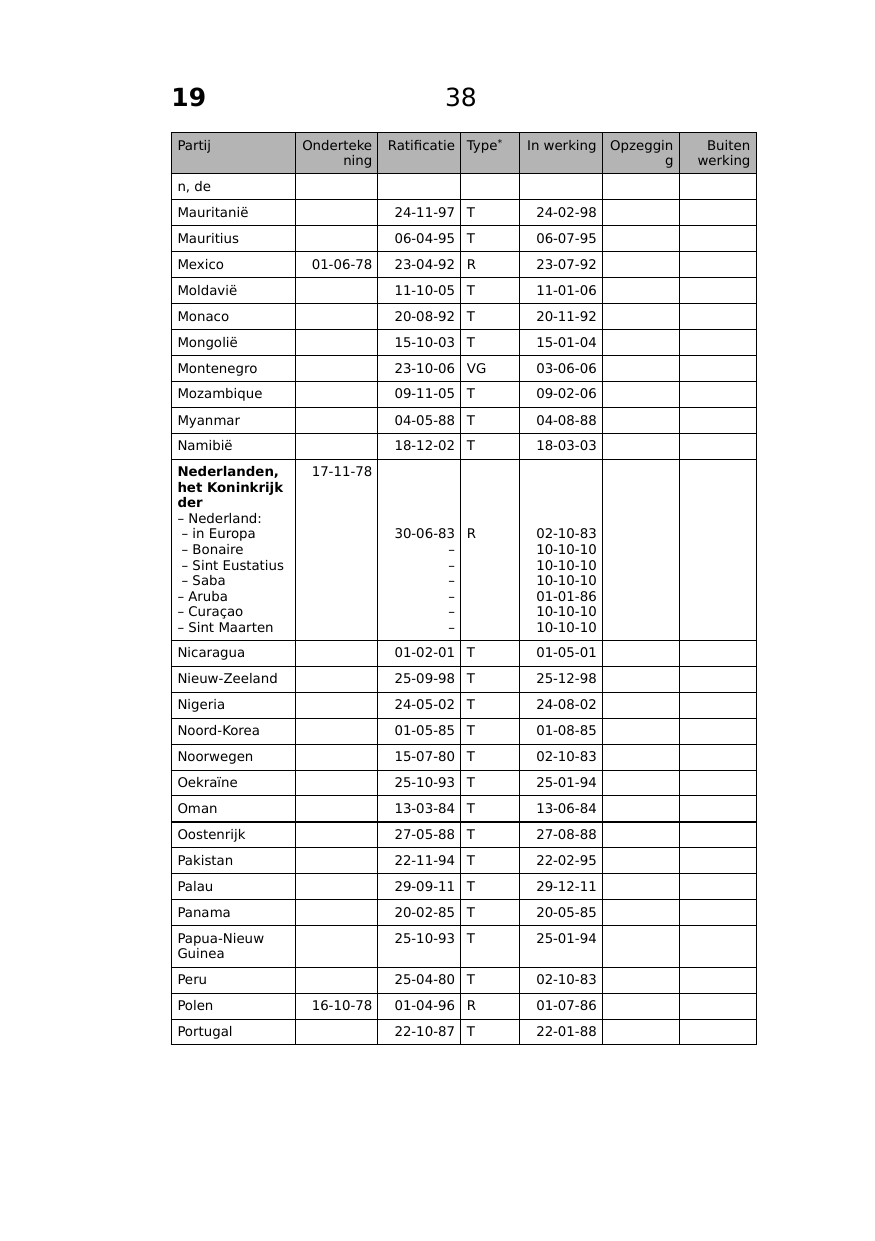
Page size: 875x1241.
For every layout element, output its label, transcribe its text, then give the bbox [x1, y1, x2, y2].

table_cell 20-11-92 [520, 304, 602, 329]
table_cell [603, 823, 679, 847]
table_cell Myanmar [172, 408, 295, 433]
table_cell T [461, 926, 519, 967]
table_cell 20-08-92 [378, 304, 460, 329]
table_cell Polen [172, 994, 295, 1018]
table_cell 04-08-88 [520, 408, 602, 433]
table_cell Mauritanië [172, 200, 295, 225]
table_cell [603, 356, 679, 381]
table_cell Nigeria [172, 693, 295, 718]
table_cell [680, 408, 756, 433]
table_cell [296, 356, 377, 381]
table_cell [680, 226, 756, 251]
table_header Opzegging [603, 133, 679, 173]
table_cell 24-02-98 [520, 200, 602, 225]
table_cell [296, 874, 377, 899]
table_cell [296, 1020, 377, 1044]
table_cell [680, 252, 756, 277]
table_cell 01-05-85 [378, 719, 460, 743]
table_cell [603, 994, 679, 1018]
table_cell – [378, 573, 460, 588]
table_cell [680, 542, 756, 557]
table_cell 11-01-06 [520, 278, 602, 303]
table_cell 02-10-83 [520, 745, 602, 769]
table_cell Mauritius [172, 226, 295, 251]
table_cell [603, 330, 679, 355]
table_cell – Sint Maarten [172, 620, 295, 640]
table_cell [603, 796, 679, 821]
table_cell [680, 330, 756, 355]
table_cell 25-04-80 [378, 968, 460, 992]
table_cell Mozambique [172, 382, 295, 407]
table_cell 13-06-84 [520, 796, 602, 821]
table_cell [603, 226, 679, 251]
table_cell – Sint Eustatius [172, 558, 295, 573]
table_cell 18-03-03 [520, 434, 602, 459]
table_cell R [461, 252, 519, 277]
table_cell [680, 573, 756, 588]
table_cell 01-07-86 [520, 994, 602, 1018]
table_cell 01-05-01 [520, 641, 602, 666]
table_cell [520, 511, 602, 526]
table_cell 20-05-85 [520, 900, 602, 925]
table_cell T [461, 1020, 519, 1044]
table_cell [680, 771, 756, 795]
table_cell [603, 558, 679, 573]
table_cell [296, 408, 377, 433]
table_cell [603, 542, 679, 557]
table_cell Peru [172, 968, 295, 992]
table_header Ondertekening [296, 133, 377, 173]
table_cell 01-06-78 [296, 252, 377, 277]
table_cell Nederlanden, het Koninkrijk der [172, 460, 295, 511]
table_cell 27-05-88 [378, 823, 460, 847]
table_cell [296, 900, 377, 925]
table_cell [296, 848, 377, 873]
table_cell T [461, 874, 519, 899]
table_cell [680, 900, 756, 925]
table_cell [680, 745, 756, 769]
table_cell 01-01-86 [520, 589, 602, 604]
table_header Ratificatie [378, 133, 460, 173]
table_cell [461, 573, 519, 588]
table_cell 22-02-95 [520, 848, 602, 873]
table_cell 22-01-88 [520, 1020, 602, 1044]
table_cell [603, 874, 679, 899]
table_cell [461, 174, 519, 199]
table_cell [296, 558, 377, 573]
table_cell [680, 874, 756, 899]
table_cell [296, 542, 377, 557]
table_cell 09-11-05 [378, 382, 460, 407]
table_cell 06-04-95 [378, 226, 460, 251]
table_cell [296, 604, 377, 619]
table_cell 22-10-87 [378, 1020, 460, 1044]
table_cell [680, 434, 756, 459]
table_cell Nieuw-Zeeland [172, 667, 295, 692]
table_cell [296, 526, 377, 542]
table_cell [296, 667, 377, 692]
table_cell [296, 745, 377, 769]
table_cell [680, 511, 756, 526]
table_cell 17-11-78 [296, 460, 377, 511]
table_cell [296, 620, 377, 640]
table_cell Noord-Korea [172, 719, 295, 743]
table_cell 15-07-80 [378, 745, 460, 769]
table_cell 09-02-06 [520, 382, 602, 407]
table_cell 10-10-10 [520, 620, 602, 640]
table_cell 20-02-85 [378, 900, 460, 925]
table_cell 15-10-03 [378, 330, 460, 355]
table_cell [296, 174, 377, 199]
table_cell 11-10-05 [378, 278, 460, 303]
table_cell [296, 382, 377, 407]
table_header Buiten werking [680, 133, 756, 173]
table_cell 10-10-10 [520, 542, 602, 557]
table_cell [603, 926, 679, 967]
table_cell 06-07-95 [520, 226, 602, 251]
table_cell 25-01-94 [520, 771, 602, 795]
table_cell [296, 796, 377, 821]
table_cell [680, 796, 756, 821]
table_cell [680, 304, 756, 329]
table_cell 24-11-97 [378, 200, 460, 225]
table_cell [461, 460, 519, 511]
table_cell Oman [172, 796, 295, 821]
table_cell Mexico [172, 252, 295, 277]
table_cell 13-03-84 [378, 796, 460, 821]
table_cell [603, 408, 679, 433]
table_cell Montenegro [172, 356, 295, 381]
table_cell T [461, 848, 519, 873]
table_cell [461, 558, 519, 573]
table_cell [680, 641, 756, 666]
table_cell T [461, 796, 519, 821]
table_cell [603, 434, 679, 459]
table_cell – Curaçao [172, 604, 295, 619]
table_cell [603, 382, 679, 407]
table_cell [680, 278, 756, 303]
table_cell [296, 771, 377, 795]
table_cell T [461, 226, 519, 251]
table_cell Mongolië [172, 330, 295, 355]
table_cell Monaco [172, 304, 295, 329]
table_cell 01-08-85 [520, 719, 602, 743]
table_cell Oostenrijk [172, 823, 295, 847]
table_cell – Nederland: [172, 511, 295, 526]
table_cell [603, 641, 679, 666]
table_cell Moldavië [172, 278, 295, 303]
table_cell 22-11-94 [378, 848, 460, 873]
table_cell [603, 968, 679, 992]
table_cell Panama [172, 900, 295, 925]
table_cell [680, 620, 756, 640]
table_cell T [461, 434, 519, 459]
table_cell [296, 926, 377, 967]
table_cell [680, 200, 756, 225]
table_cell 23-10-06 [378, 356, 460, 381]
table_header In werking [520, 133, 602, 173]
table_cell T [461, 719, 519, 743]
table_cell [461, 604, 519, 619]
table_cell [603, 278, 679, 303]
table_cell 29-09-11 [378, 874, 460, 899]
table_cell [296, 200, 377, 225]
table_cell [296, 823, 377, 847]
table_cell Portugal [172, 1020, 295, 1044]
table_cell 25-10-93 [378, 926, 460, 967]
table_header Partij [172, 133, 295, 173]
table_cell [603, 620, 679, 640]
table_cell T [461, 823, 519, 847]
table_cell T [461, 408, 519, 433]
table_cell [680, 589, 756, 604]
table_cell [378, 174, 460, 199]
table_cell 01-04-96 [378, 994, 460, 1018]
table_cell [603, 200, 679, 225]
table_cell 02-10-83 [520, 526, 602, 542]
table_cell 16-10-78 [296, 994, 377, 1018]
table_cell [296, 693, 377, 718]
table_cell [296, 573, 377, 588]
table_cell Papua-Nieuw Guinea [172, 926, 295, 967]
table_cell – Saba [172, 573, 295, 588]
table_cell [296, 226, 377, 251]
table_cell – [378, 558, 460, 573]
table_cell [296, 304, 377, 329]
table_cell T [461, 771, 519, 795]
table_cell [603, 848, 679, 873]
table_cell T [461, 667, 519, 692]
table_cell [603, 573, 679, 588]
table_cell [680, 356, 756, 381]
table_cell [603, 604, 679, 619]
table_cell [680, 174, 756, 199]
table_cell [603, 252, 679, 277]
table_cell T [461, 278, 519, 303]
table_cell [603, 719, 679, 743]
table_cell T [461, 200, 519, 225]
table_cell [603, 589, 679, 604]
table_cell [603, 900, 679, 925]
table_cell [680, 968, 756, 992]
table_cell VG [461, 356, 519, 381]
table_cell n, de [172, 174, 295, 199]
table_cell 30-06-83 [378, 526, 460, 542]
table_cell – [378, 589, 460, 604]
table_cell [603, 693, 679, 718]
table_cell 29-12-11 [520, 874, 602, 899]
table_cell T [461, 745, 519, 769]
table_cell [680, 823, 756, 847]
table_cell Namibië [172, 434, 295, 459]
table_cell [680, 719, 756, 743]
table_cell 24-08-02 [520, 693, 602, 718]
table_cell [461, 542, 519, 557]
table_cell [680, 526, 756, 542]
table_cell Nicaragua [172, 641, 295, 666]
table_cell 24-05-02 [378, 693, 460, 718]
table_cell [461, 589, 519, 604]
table_cell [296, 278, 377, 303]
table_header Type* [461, 133, 519, 173]
table_cell T [461, 693, 519, 718]
table_cell – [378, 604, 460, 619]
table_cell [296, 589, 377, 604]
table_cell [680, 693, 756, 718]
table_cell [603, 511, 679, 526]
table_cell [378, 460, 460, 511]
table_cell [680, 994, 756, 1018]
table_cell [680, 460, 756, 511]
table_cell T [461, 304, 519, 329]
table_cell 27-08-88 [520, 823, 602, 847]
table_cell [680, 558, 756, 573]
table_cell 25-01-94 [520, 926, 602, 967]
table_cell 02-10-83 [520, 968, 602, 992]
table_cell T [461, 900, 519, 925]
table_cell [680, 848, 756, 873]
table_cell 23-04-92 [378, 252, 460, 277]
table_cell T [461, 968, 519, 992]
table_cell 18-12-02 [378, 434, 460, 459]
table_cell [680, 926, 756, 967]
table_cell [520, 460, 602, 511]
table_cell 01-02-01 [378, 641, 460, 666]
table_cell R [461, 526, 519, 542]
table_cell 10-10-10 [520, 558, 602, 573]
table_cell – [378, 542, 460, 557]
table_cell – [378, 620, 460, 640]
table_cell 10-10-10 [520, 604, 602, 619]
table_cell R [461, 994, 519, 1018]
table_cell T [461, 641, 519, 666]
table_cell [296, 330, 377, 355]
table_cell [603, 174, 679, 199]
table_cell T [461, 382, 519, 407]
table_cell [603, 526, 679, 542]
table_cell [296, 968, 377, 992]
table_cell [378, 511, 460, 526]
table_cell 25-10-93 [378, 771, 460, 795]
table_cell 04-05-88 [378, 408, 460, 433]
table_cell [680, 1020, 756, 1044]
table_cell 03-06-06 [520, 356, 602, 381]
table_cell [603, 667, 679, 692]
table_cell [296, 434, 377, 459]
table_cell [680, 382, 756, 407]
table_cell [680, 604, 756, 619]
table_cell 10-10-10 [520, 573, 602, 588]
table_cell [680, 667, 756, 692]
table_cell [603, 460, 679, 511]
table_cell [296, 719, 377, 743]
table_cell – in Europa [172, 526, 295, 542]
table_cell Pakistan [172, 848, 295, 873]
table_cell [603, 745, 679, 769]
table_cell – Aruba [172, 589, 295, 604]
table_cell 25-09-98 [378, 667, 460, 692]
table_cell [603, 1020, 679, 1044]
table_cell [296, 511, 377, 526]
table_cell Oekraïne [172, 771, 295, 795]
table_cell [296, 641, 377, 666]
table_cell [461, 511, 519, 526]
table_cell Palau [172, 874, 295, 899]
table_cell 15-01-04 [520, 330, 602, 355]
table_cell [603, 771, 679, 795]
table_cell [603, 304, 679, 329]
table_cell 25-12-98 [520, 667, 602, 692]
table_cell Noorwegen [172, 745, 295, 769]
table_cell [520, 174, 602, 199]
table_cell T [461, 330, 519, 355]
table_cell – Bonaire [172, 542, 295, 557]
table_cell 23-07-92 [520, 252, 602, 277]
table_cell [461, 620, 519, 640]
